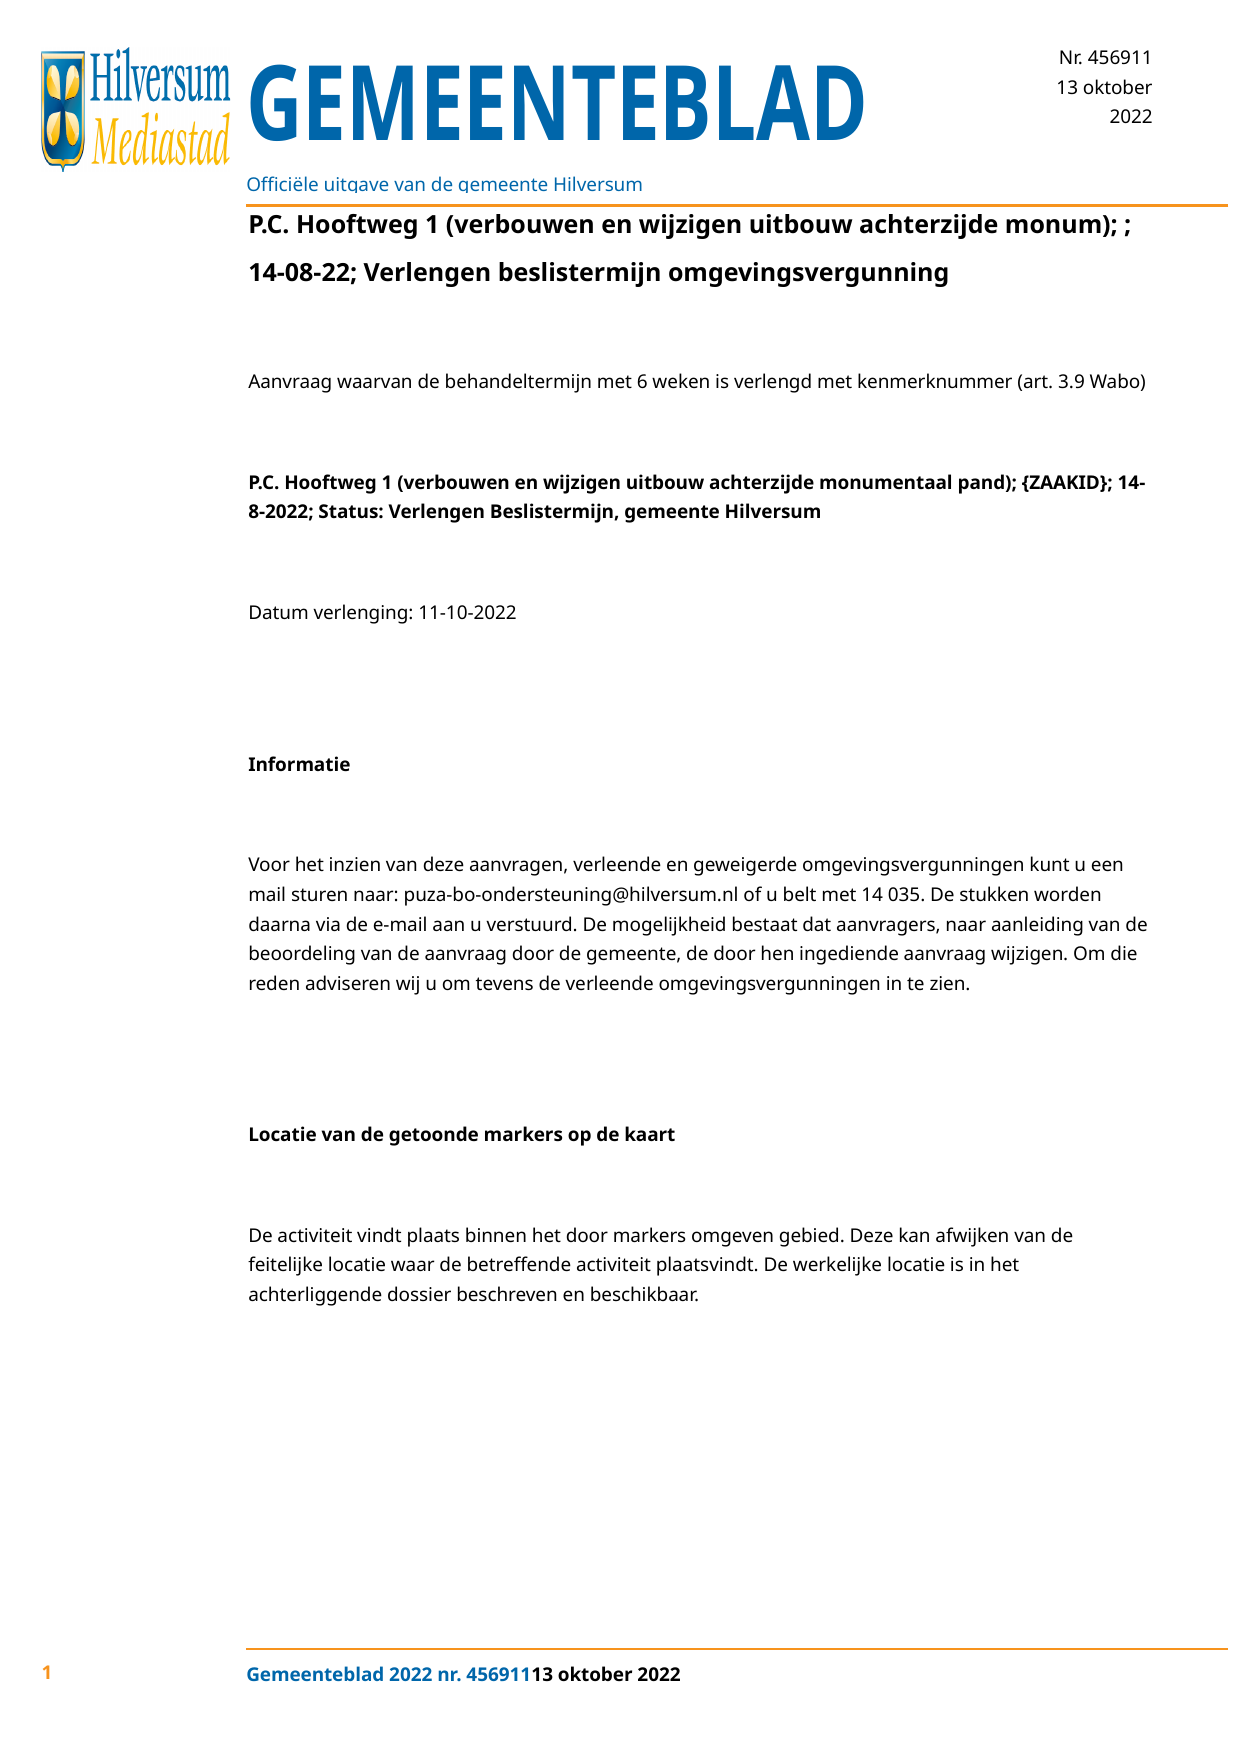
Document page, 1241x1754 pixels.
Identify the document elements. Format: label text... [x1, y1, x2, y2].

picture [41, 47, 231, 172]
text De activiteit vindt plaats binnen het door markers omgeven gebied. Deze kan afwijken van de feitelijke locatie waar de betreffende activiteit plaatsvindt. De werkelijke locatie is in het achterliggende dossier beschreven en beschikbaar. [248, 1222, 1152, 1307]
text Voor het inzien van deze aanvragen, verleende en geweigerde omgevingsvergunningen kunt u een mail sturen naar: puza-bo-ondersteuning@hilversum.nl of u belt met 14 035. De stukken worden daarna via de e-mail aan u verstuurd. De mogelijkheid bestaat dat aanvragers, naar aanleiding van de beoordeling van de aanvraag door de gemeente, de door hen ingediende aanvraag wijzigen. Om die reden adviseren wij u om tevens de verleende omgevingsvergunningen in te zien. [248, 852, 1152, 996]
text Datum verlenging: 11-10-2022 [248, 599, 1152, 625]
text P.C. Hooftweg 1 (verbouwen en wijzigen uitbouw achterzijde monum); ; 14-08-22; Verlengen beslistermijn omgevingsvergunning [248, 207, 1152, 288]
text Informatie [248, 751, 1152, 777]
text P.C. Hooftweg 1 (verbouwen en wijzigen uitbouw achterzijde monumentaal pand); {ZAAKID}; 14-8-2022; Status: Verlengen Beslistermijn, gemeente Hilversum [248, 469, 1152, 524]
text Locatie van de getoonde markers op de kaart [248, 1121, 1152, 1147]
text Aanvraag waarvan de behandeltermijn met 6 weken is verlengd met kenmerknummer (art. 3.9 Wabo) [248, 368, 1152, 394]
